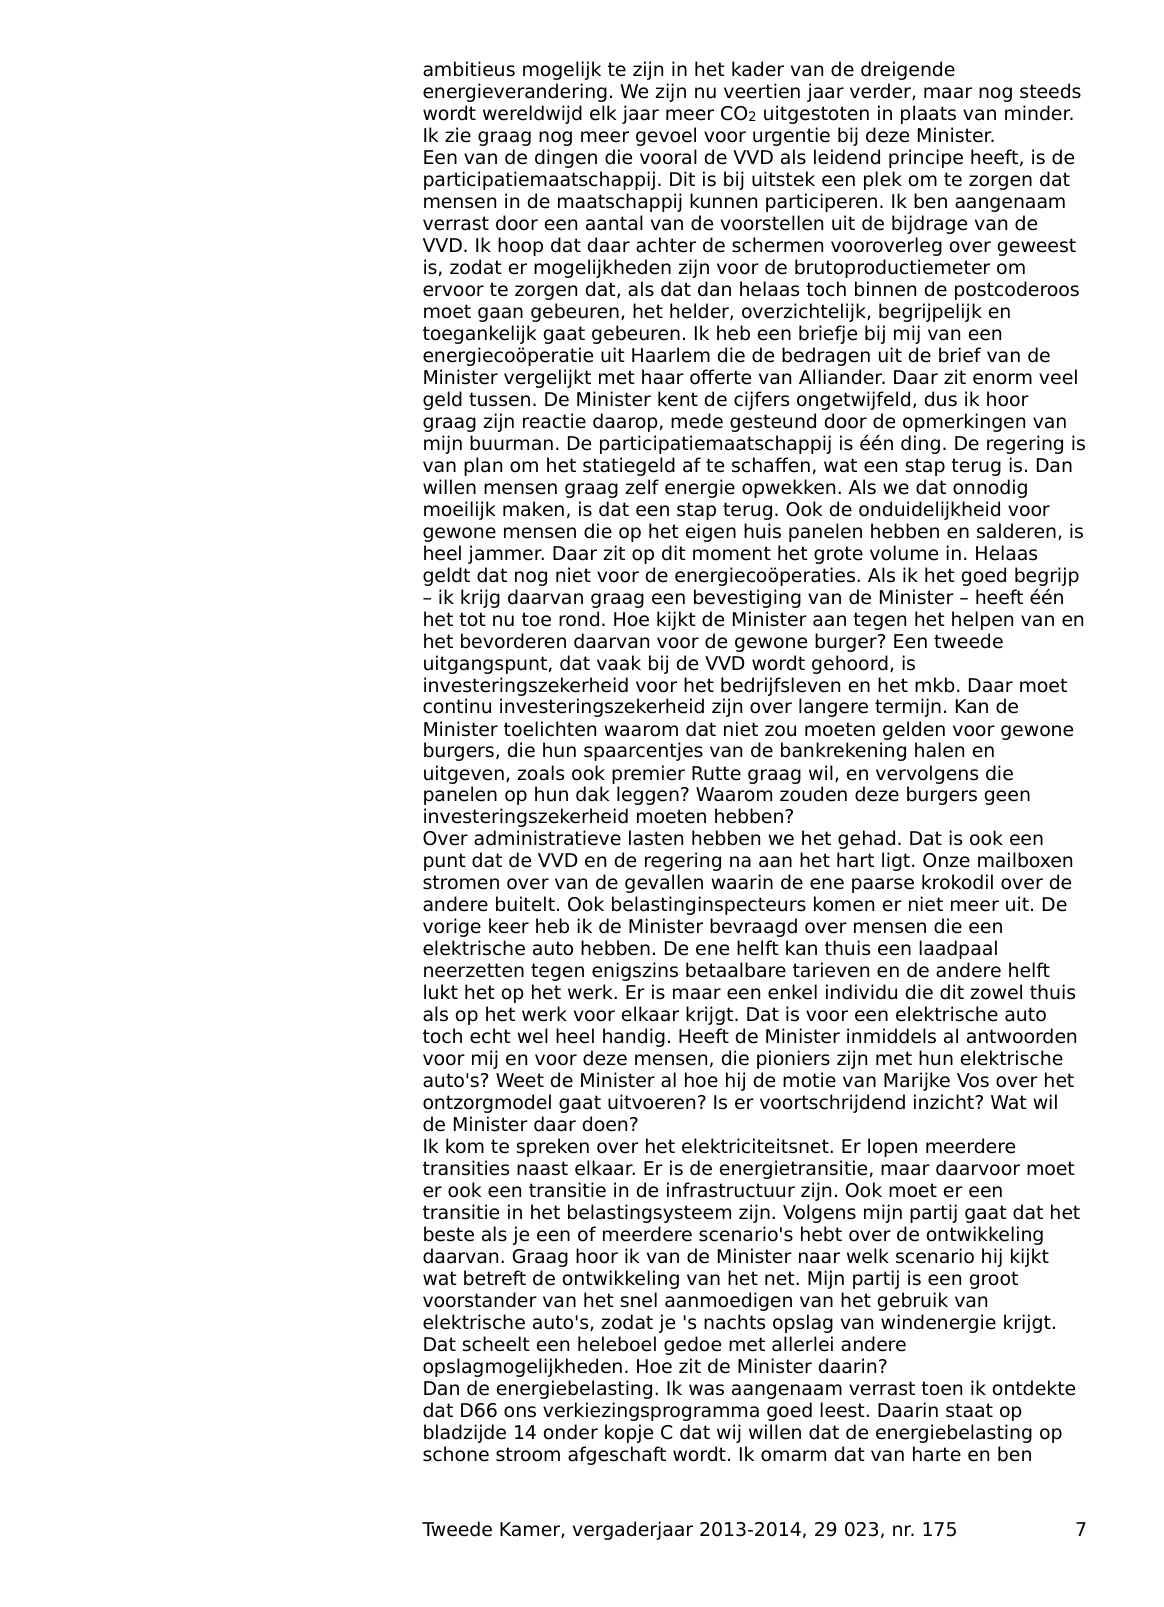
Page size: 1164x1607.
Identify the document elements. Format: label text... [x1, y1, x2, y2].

text Ik kom te spreken over het elektriciteitsnet. Er lopen meerdere transities naast elkaar. Er is de energietransitie, maar daarvoor moet er ook een transitie in de infrastructuur zijn. Ook moet er een transitie in het belastingsysteem zijn. Volgens mijn partij gaat dat het beste als je een of meerdere scenario's hebt over de ontwikkeling daarvan. Graag hoor ik van de Minister naar welk scenario hij kijkt wat betreft de ontwikkeling van het net. Mijn partij is een groot voorstander van het snel aanmoedigen van het gebruik van elektrische auto's, zodat je 's nachts opslag van windenergie krijgt. Dat scheelt een heleboel gedoe met allerlei andere opslagmogelijkheden. Hoe zit de Minister daarin? [422, 1136, 1087, 1378]
text Een van de dingen die vooral de VVD als leidend principe heeft, is de participatiemaatschappij. Dit is bij uitstek een plek om te zorgen dat mensen in de maatschappij kunnen participeren. Ik ben aangenaam verrast door een aantal van de voorstellen uit de bijdrage van de VVD. Ik hoop dat daar achter de schermen vooroverleg over geweest is, zodat er mogelijkheden zijn voor de brutoproductiemeter om ervoor te zorgen dat, als dat dan helaas toch binnen de postcoderoos moet gaan gebeuren, het helder, overzichtelijk, begrijpelijk en toegankelijk gaat gebeuren. Ik heb een briefje bij mij van een energiecoöperatie uit Haarlem die de bedragen uit de brief van de Minister vergelijkt met haar offerte van Alliander. Daar zit enorm veel geld tussen. De Minister kent de cijfers ongetwijfeld, dus ik hoor graag zijn reactie daarop, mede gesteund door de opmerkingen van mijn buurman. De participatiemaatschappij is één ding. De regering is van plan om het statiegeld af te schaffen, wat een stap terug is. Dan willen mensen graag zelf energie opwekken. Als we dat onnodig moeilijk maken, is dat een stap terug. Ook de onduidelijkheid voor gewone mensen die op het eigen huis panelen hebben en salderen, is heel jammer. Daar zit op dit moment het grote volume in. Helaas geldt dat nog niet voor de energiecoöperaties. Als ik het goed begrijp – ik krijg daarvan graag een bevestiging van de Minister – heeft één het tot nu toe rond. Hoe kijkt de Minister aan tegen het helpen van en het bevorderen daarvan voor de gewone burger? Een tweede uitgangspunt, dat vaak bij de VVD wordt gehoord, is investeringszekerheid voor het bedrijfsleven en het mkb. Daar moet continu investeringszekerheid zijn over langere termijn. Kan de Minister toelichten waarom dat niet zou moeten gelden voor gewone burgers, die hun spaarcentjes van de bankrekening halen en uitgeven, zoals ook premier Rutte graag wil, en vervolgens die panelen op hun dak leggen? Waarom zouden deze burgers geen investeringszekerheid moeten hebben? [422, 147, 1087, 828]
text ambitieus mogelijk te zijn in het kader van de dreigende energieverandering. We zijn nu veertien jaar verder, maar nog steeds wordt wereldwijd elk jaar meer CO2 uitgestoten in plaats van minder. Ik zie graag nog meer gevoel voor urgentie bij deze Minister. [422, 59, 1087, 147]
text Dan de energiebelasting. Ik was aangenaam verrast toen ik ontdekte dat D66 ons verkiezingsprogramma goed leest. Daarin staat op bladzijde 14 onder kopje C dat wij willen dat de energiebelasting op schone stroom afgeschaft wordt. Ik omarm dat van harte en ben [422, 1378, 1087, 1466]
text Over administratieve lasten hebben we het gehad. Dat is ook een punt dat de VVD en de regering na aan het hart ligt. Onze mailboxen stromen over van de gevallen waarin de ene paarse krokodil over de andere buitelt. Ook belastinginspecteurs komen er niet meer uit. De vorige keer heb ik de Minister bevraagd over mensen die een elektrische auto hebben. De ene helft kan thuis een laadpaal neerzetten tegen enigszins betaalbare tarieven en de andere helft lukt het op het werk. Er is maar een enkel individu die dit zowel thuis als op het werk voor elkaar krijgt. Dat is voor een elektrische auto toch echt wel heel handig. Heeft de Minister inmiddels al antwoorden voor mij en voor deze mensen, die pioniers zijn met hun elektrische auto's? Weet de Minister al hoe hij de motie van Marijke Vos over het ontzorgmodel gaat uitvoeren? Is er voortschrijdend inzicht? Wat wil de Minister daar doen? [422, 828, 1087, 1136]
